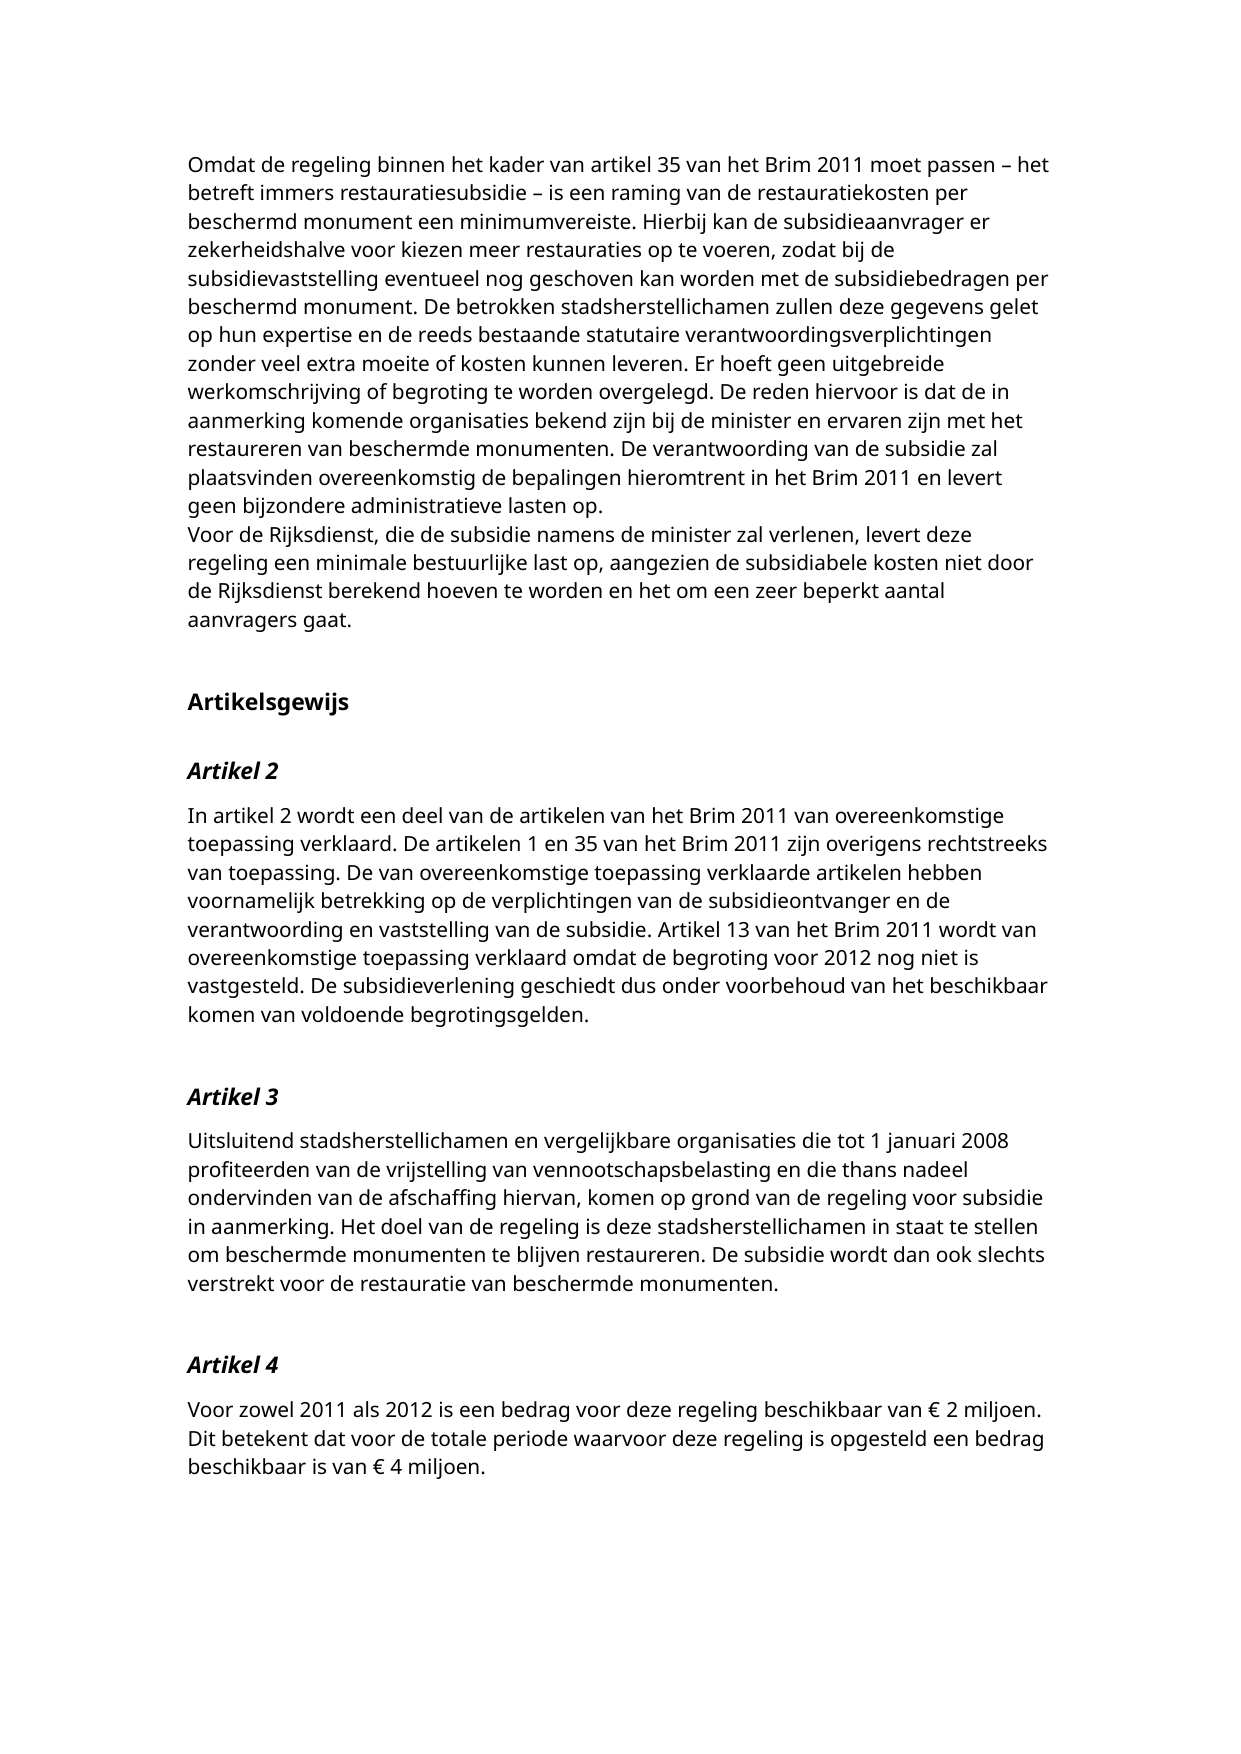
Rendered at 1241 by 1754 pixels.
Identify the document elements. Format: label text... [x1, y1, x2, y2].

subtitle Artikel 4 [187, 1349, 1053, 1381]
text In artikel 2 wordt een deel van de artikelen van het Brim 2011 van overeenkomstige toepassing verklaard. De artikelen 1 en 35 van het Brim 2011 zijn overigens rechtstreeks van toepassing. De van overeenkomstige toepassing verklaarde artikelen hebben voornamelijk betrekking op de verplichtingen van de subsidieontvanger en de verantwoording en vaststelling van de subsidie. Artikel 13 van het Brim 2011 wordt van overeenkomstige toepassing verklaard omdat de begroting voor 2012 nog niet is vastgesteld. De subsidieverlening geschiedt dus onder voorbehoud van het beschikbaar komen van voldoende begrotingsgelden. [187, 801, 1053, 1028]
text Omdat de regeling binnen het kader van artikel 35 van het Brim 2011 moet passen – het betreft immers restauratiesubsidie – is een raming van de restauratiekosten per beschermd monument een minimumvereiste. Hierbij kan de subsidieaanvrager er zekerheidshalve voor kiezen meer restauraties op te voeren, zodat bij de subsidievaststelling eventueel nog geschoven kan worden met de subsidiebedragen per beschermd monument. De betrokken stadsherstellichamen zullen deze gegevens gelet op hun expertise en de reeds bestaande statutaire verantwoordingsverplichtingen zonder veel extra moeite of kosten kunnen leveren. Er hoeft geen uitgebreide werkomschrijving of begroting te worden overgelegd. De reden hiervoor is dat de in aanmerking komende organisaties bekend zijn bij de minister en ervaren zijn met het restaureren van beschermde monumenten. De verantwoording van de subsidie zal plaatsvinden overeenkomstig de bepalingen hieromtrent in het Brim 2011 en levert geen bijzondere administratieve lasten op. [187, 150, 1053, 520]
text Uitsluitend stadsherstellichamen en vergelijkbare organisaties die tot 1 januari 2008 profiteerden van de vrijstelling van vennootschapsbelasting en die thans nadeel ondervinden van de afschaffing hiervan, komen op grond van de regeling voor subsidie in aanmerking. Het doel van de regeling is deze stadsherstellichamen in staat te stellen om beschermde monumenten te blijven restaureren. De subsidie wordt dan ook slechts verstrekt voor de restauratie van beschermde monumenten. [187, 1127, 1053, 1297]
subtitle Artikelsgewijs [187, 686, 1053, 717]
text Voor de Rijksdienst, die de subsidie namens de minister zal verlenen, levert deze regeling een minimale bestuurlijke last op, aangezien de subsidiabele kosten niet door de Rijksdienst berekend hoeven te worden en het om een zeer beperkt aantal aanvragers gaat. [187, 520, 1053, 633]
subtitle Artikel 2 [187, 755, 1053, 786]
subtitle Artikel 3 [187, 1080, 1053, 1112]
text Voor zowel 2011 als 2012 is een bedrag voor deze regeling beschikbaar van € 2 miljoen. Dit betekent dat voor de totale periode waarvoor deze regeling is opgesteld een bedrag beschikbaar is van € 4 miljoen. [187, 1396, 1053, 1481]
